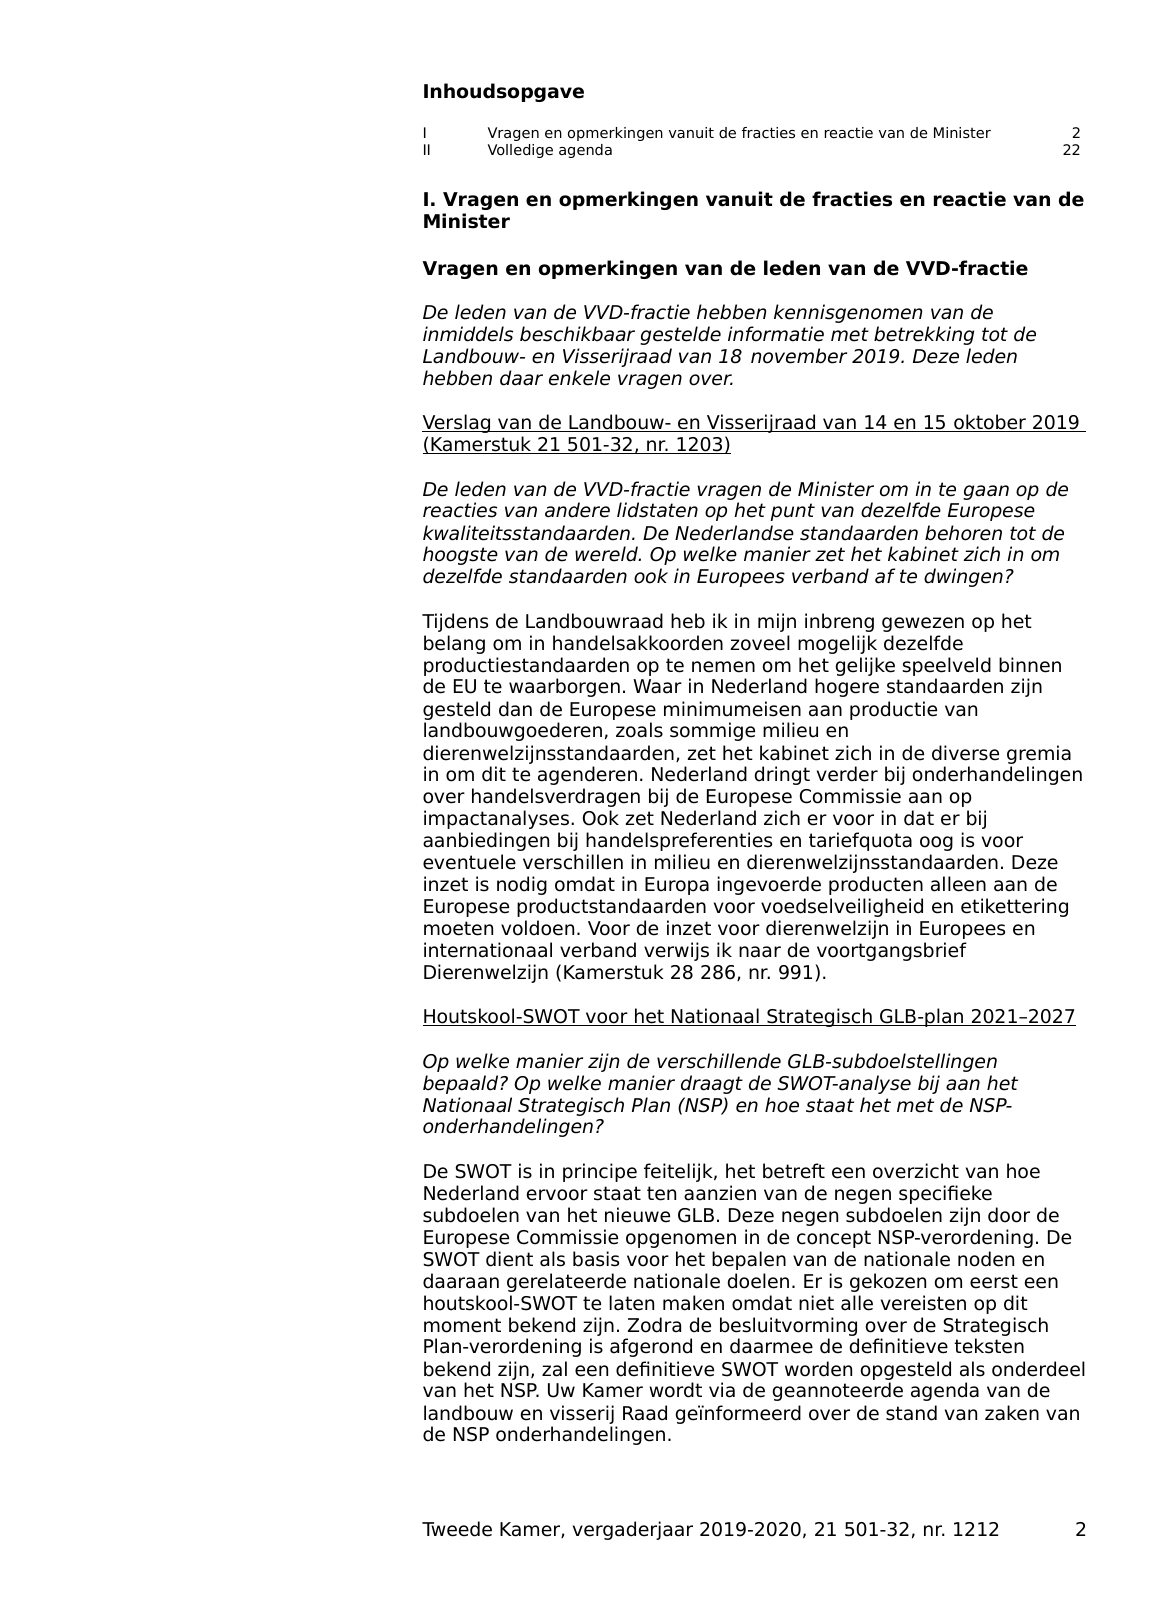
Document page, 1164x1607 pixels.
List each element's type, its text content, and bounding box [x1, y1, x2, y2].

table_cell 22 [1013, 142, 1087, 159]
subtitle Verslag van de Landbouw- en Visserijraad van 14 en 15 oktober 2019 (Kamerstuk 21 501-32, nr. 1203) [422, 412, 1087, 456]
table_header I [422, 125, 481, 142]
text De leden van de VVD-fractie hebben kennisgenomen van de inmiddels beschikbaar gestelde informatie met betrekking tot de Landbouw- en Visserijraad van 18 november 2019. Deze leden hebben daar enkele vragen over. [422, 302, 1087, 390]
table_header Vragen en opmerkingen vanuit de fracties en reactie van de Minister [481, 125, 1013, 142]
subtitle Houtskool-SWOT voor het Nationaal Strategisch GLB-plan 2021–2027 [422, 1006, 1087, 1028]
text Tijdens de Landbouwraad heb ik in mijn inbreng gewezen op het belang om in handelsakkoorden zoveel mogelijk dezelfde productiestandaarden op te nemen om het gelijke speelveld binnen de EU te waarborgen. Waar in Nederland hogere standaarden zijn gesteld dan de Europese minimumeisen aan productie van landbouwgoederen, zoals sommige milieu en dierenwelzijnsstandaarden, zet het kabinet zich in de diverse gremia in om dit te agenderen. Nederland dringt verder bij onderhandelingen over handelsverdragen bij de Europese Commissie aan op impactanalyses. Ook zet Nederland zich er voor in dat er bij aanbiedingen bij handelspreferenties en tariefquota oog is voor eventuele verschillen in milieu en dierenwelzijnsstandaarden. Deze inzet is nodig omdat in Europa ingevoerde producten alleen aan de Europese productstandaarden voor voedselveiligheid en etikettering moeten voldoen. Voor de inzet voor dierenwelzijn in Europees en internationaal verband verwijs ik naar de voortgangsbrief Dierenwelzijn (Kamerstuk 28 286, nr. 991). [422, 611, 1087, 984]
table_cell Volledige agenda [481, 142, 1013, 159]
subtitle Vragen en opmerkingen van de leden van de VVD-fractie [422, 258, 1087, 280]
table_cell II [422, 142, 481, 159]
text De leden van de VVD-fractie vragen de Minister om in te gaan op de reacties van andere lidstaten op het punt van dezelfde Europese kwaliteitsstandaarden. De Nederlandse standaarden behoren tot de hoogste van de wereld. Op welke manier zet het kabinet zich in om dezelfde standaarden ook in Europees verband af te dwingen? [422, 478, 1087, 588]
subtitle Inhoudsopgave [422, 81, 1087, 103]
text Op welke manier zijn de verschillende GLB-subdoelstellingen bepaald? Op welke manier draagt de SWOT-analyse bij aan het Nationaal Strategisch Plan (NSP) en hoe staat het met de NSP-onderhandelingen? [422, 1051, 1087, 1138]
table_header 2 [1013, 125, 1087, 142]
subtitle I. Vragen en opmerkingen vanuit de fracties en reactie van de Minister [422, 189, 1087, 233]
text De SWOT is in principe feitelijk, het betreft een overzicht van hoe Nederland ervoor staat ten aanzien van de negen specifieke subdoelen van het nieuwe GLB. Deze negen subdoelen zijn door de Europese Commissie opgenomen in de concept NSP-verordening. De SWOT dient als basis voor het bepalen van de nationale noden en daaraan gerelateerde nationale doelen. Er is gekozen om eerst een houtskool-SWOT te laten maken omdat niet alle vereisten op dit moment bekend zijn. Zodra de besluitvorming over de Strategisch Plan-verordening is afgerond en daarmee de definitieve teksten bekend zijn, zal een definitieve SWOT worden opgesteld als onderdeel van het NSP. Uw Kamer wordt via de geannoteerde agenda van de landbouw en visserij Raad geïnformeerd over de stand van zaken van de NSP onderhandelingen. [422, 1161, 1087, 1446]
